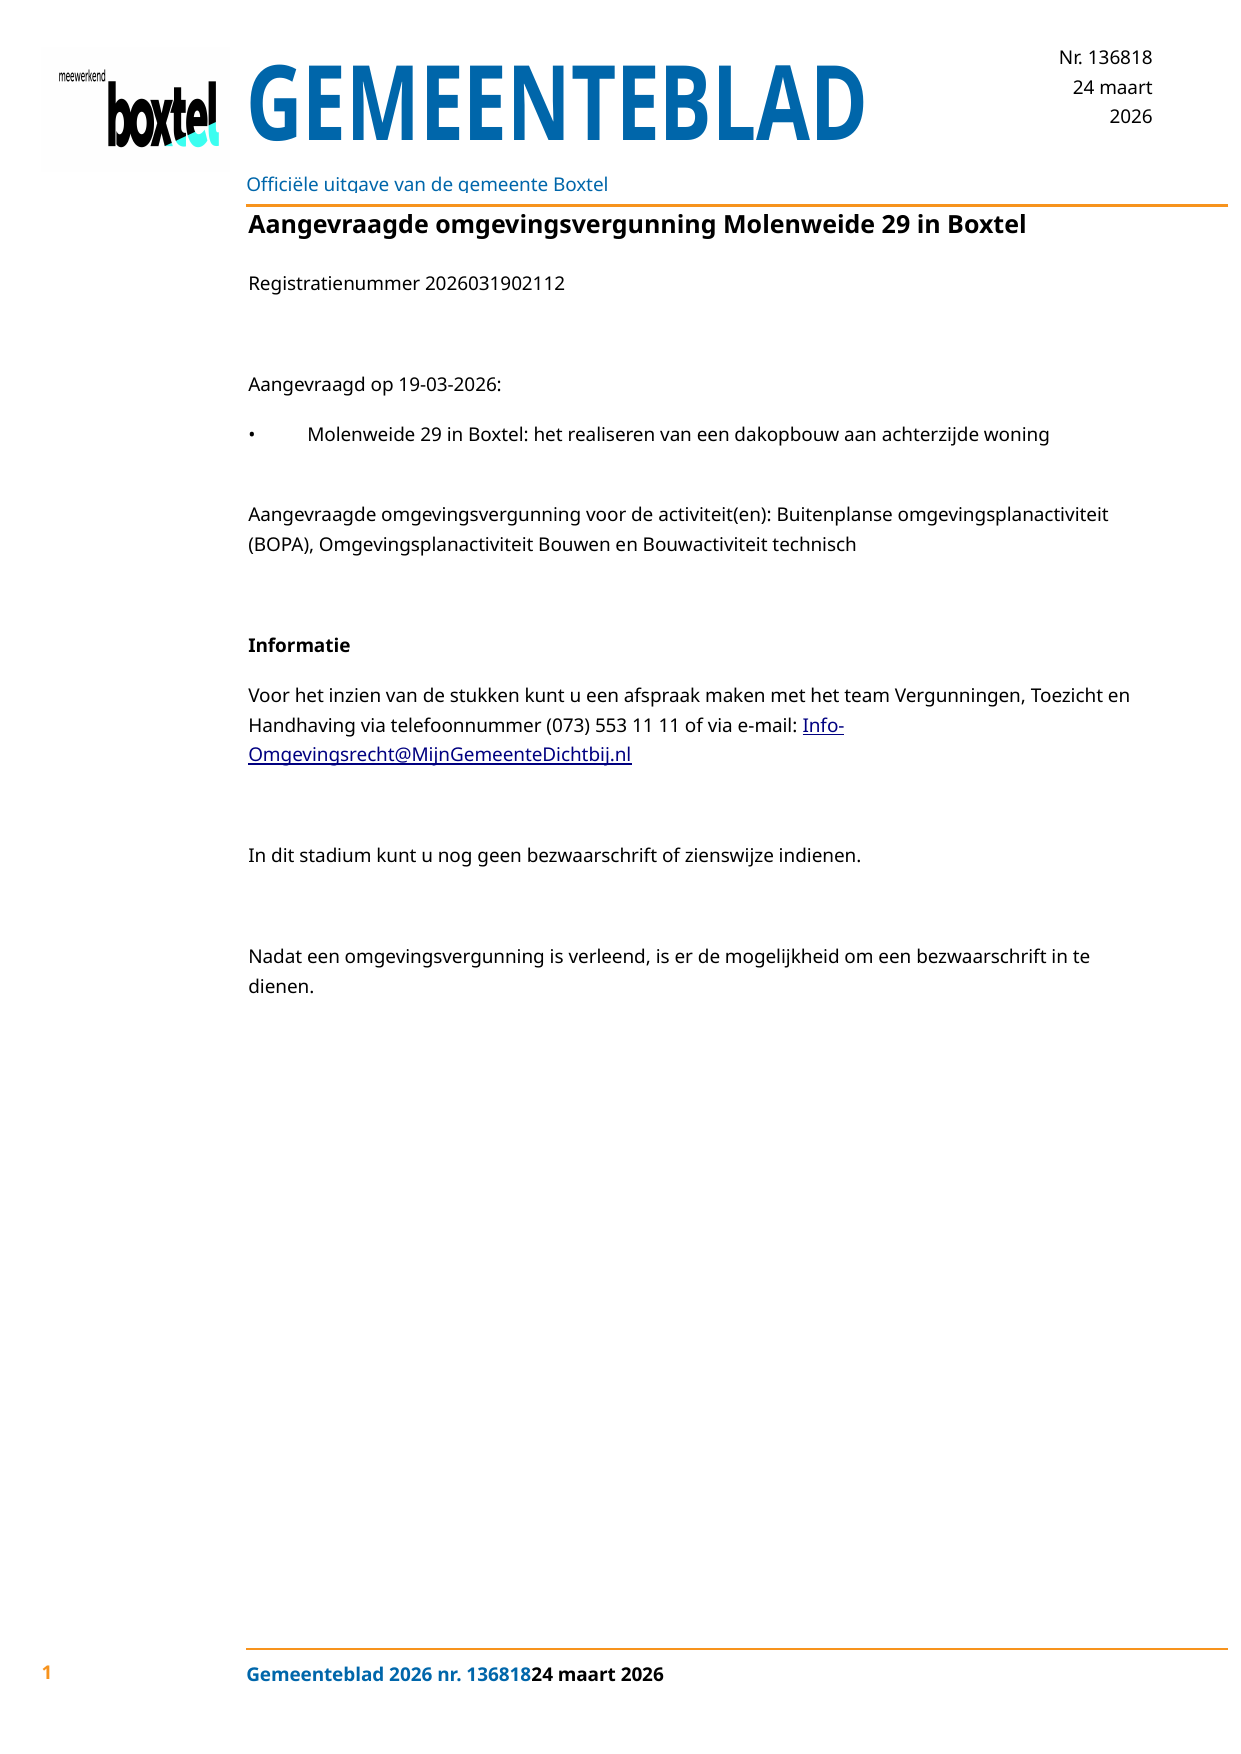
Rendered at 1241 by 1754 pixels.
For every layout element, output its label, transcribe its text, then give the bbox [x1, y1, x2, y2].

text Nadat een omgevingsvergunning is verleend, is er de mogelijkheid om een bezwaarschrift in te dienen. [248, 943, 1152, 998]
text Registratienummer 2026031902112 [248, 270, 1152, 296]
picture [41, 47, 231, 172]
text Aangevraagde omgevingsvergunning voor de activiteit(en): Buitenplanse omgevingsplanactiviteit (BOPA), Omgevingsplanactiviteit Bouwen en Bouwactiviteit technisch [248, 502, 1152, 557]
list Molenweide 29 in Boxtel: het realiseren van een dakopbouw aan achterzijde woning [248, 422, 1152, 447]
text In dit stadium kunt u nog geen bezwaarschrift of zienswijze indienen. [248, 842, 1152, 868]
text Voor het inzien van de stukken kunt u een afspraak maken met het team Vergunningen, Toezicht en Handhaving via telefoonnummer (073) 553 11 11 of via e-mail: Info-Omgevingsrecht@MijnGemeenteDichtbij.nl [248, 682, 1152, 767]
text Informatie [248, 632, 1152, 658]
text Aangevraagde omgevingsvergunning Molenweide 29 in Boxtel [248, 207, 1152, 241]
text Aangevraagd op 19-03-2026: [248, 371, 1152, 397]
